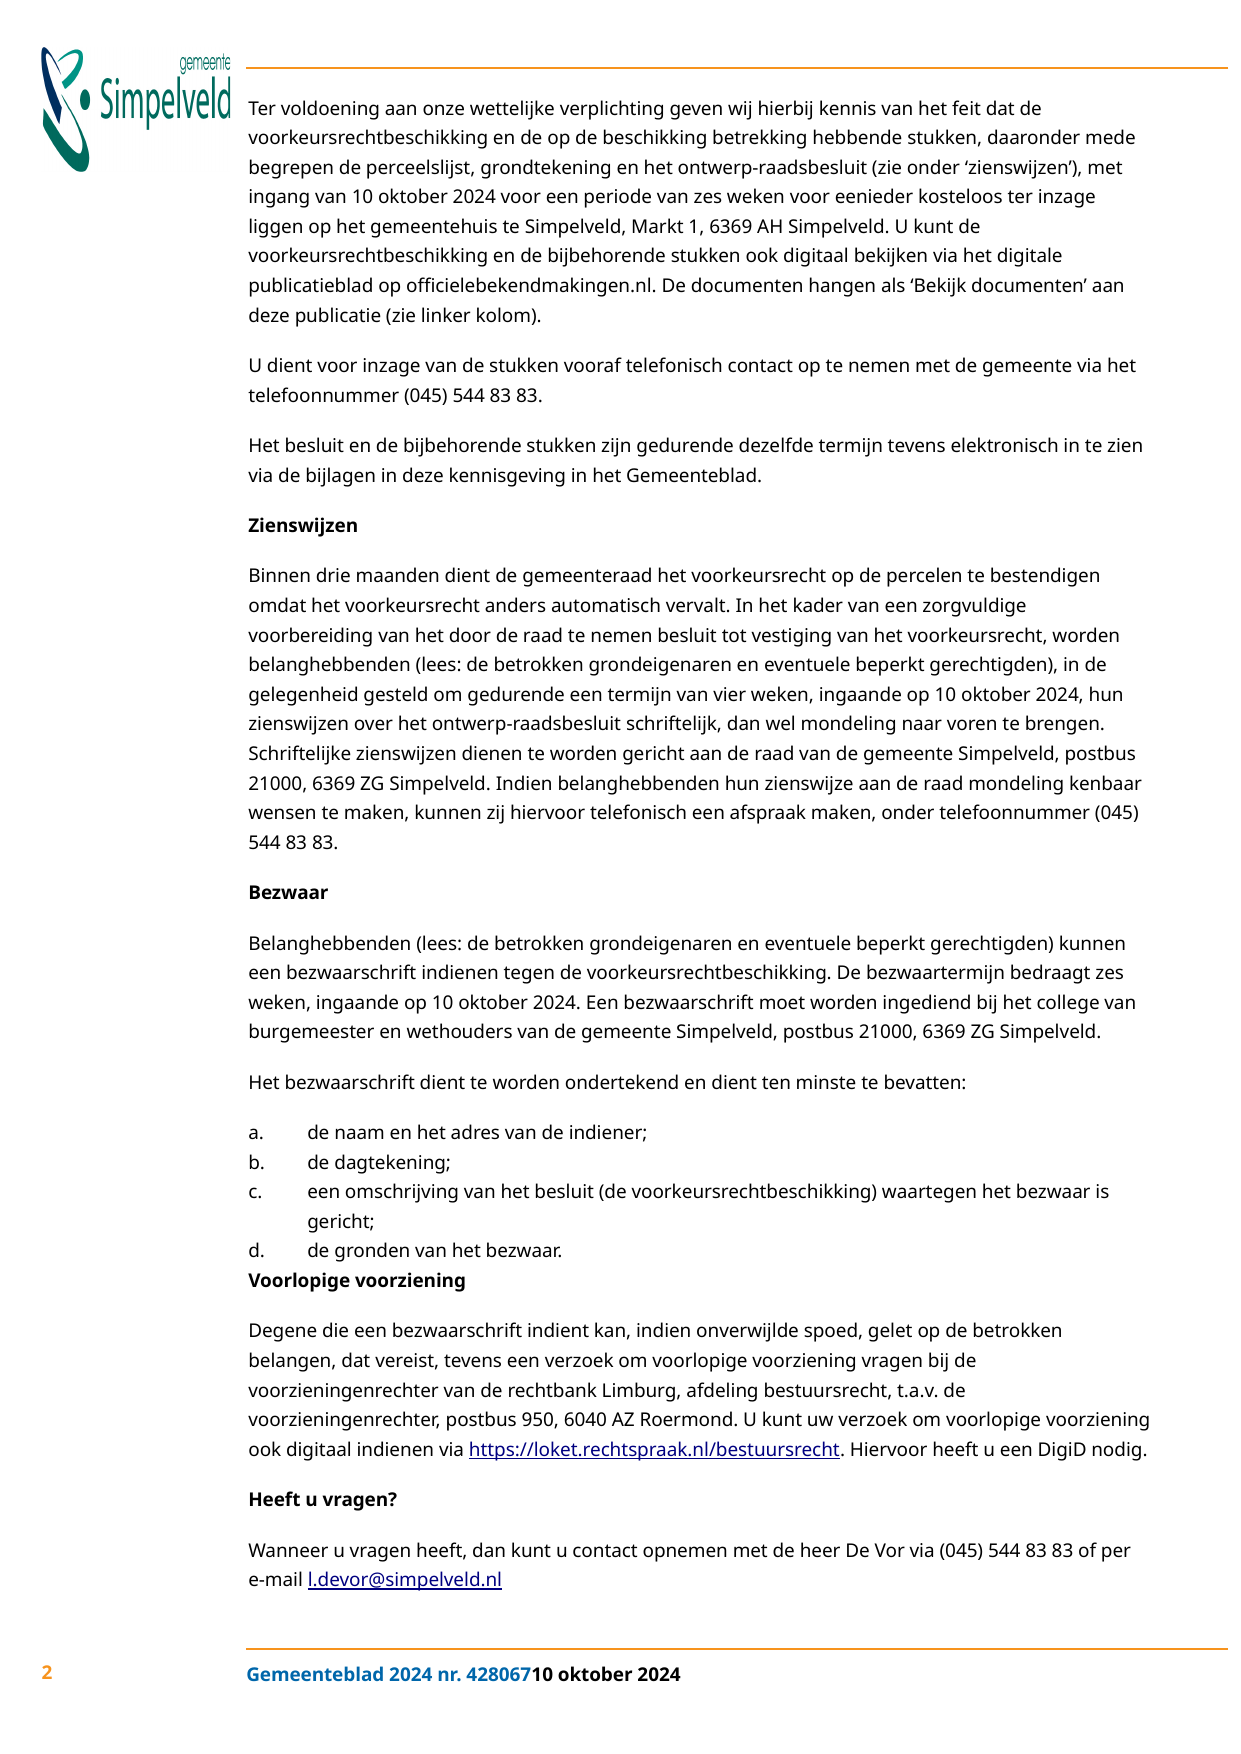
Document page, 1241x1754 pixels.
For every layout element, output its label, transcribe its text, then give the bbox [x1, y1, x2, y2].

list de dagtekening; [248, 1149, 1152, 1175]
picture [41, 47, 231, 172]
list een omschrijving van het besluit (de voorkeursrechtbeschikking) waartegen het bezwaar is gericht; [248, 1178, 1152, 1234]
text Zienswijzen [248, 512, 1152, 538]
text Bezwaar [248, 879, 1152, 905]
text Degene die een bezwaarschrift indient kan, indien onverwijlde spoed, gelet op de betrokken belangen, dat vereist, tevens een verzoek om voorlopige voorziening vragen bij de voorzieningenrechter van de rechtbank Limburg, afdeling bestuursrecht, t.a.v. de voorzieningenrechter, postbus 950, 6040 AZ Roermond. U kunt uw verzoek om voorlopige voorziening ook digitaal indienen via https://loket.rechtspraak.nl/bestuursrecht. Hiervoor heeft u een DigiD nodig. [248, 1318, 1152, 1462]
list de naam en het adres van de indiener; [248, 1119, 1152, 1145]
list de gronden van het bezwaar. [248, 1238, 1152, 1263]
text Wanneer u vragen heeft, dan kunt u contact opnemen met de heer De Vor via (045) 544 83 83 of per e-mail l.devor@simpelveld.nl [248, 1537, 1152, 1592]
text U dient voor inzage van de stukken vooraf telefonisch contact op te nemen met de gemeente via het telefoonnummer (045) 544 83 83. [248, 352, 1152, 408]
text Heeft u vragen? [248, 1486, 1152, 1512]
text Het bezwaarschrift dient te worden ondertekend en dient ten minste te bevatten: [248, 1069, 1152, 1095]
text Het besluit en de bijbehorende stukken zijn gedurende dezelfde termijn tevens elektronisch in te zien via de bijlagen in deze kennisgeving in het Gemeenteblad. [248, 432, 1152, 488]
text Voorlopige voorziening [248, 1267, 1152, 1293]
text Belanghebbenden (lees: de betrokken grondeigenaren en eventuele beperkt gerechtigden) kunnen een bezwaarschrift indienen tegen de voorkeursrechtbeschikking. De bezwaartermijn bedraagt zes weken, ingaande op 10 oktober 2024. Een bezwaarschrift moet worden ingediend bij het college van burgemeester en wethouders van de gemeente Simpelveld, postbus 21000, 6369 ZG Simpelveld. [248, 930, 1152, 1044]
text Binnen drie maanden dient de gemeenteraad het voorkeursrecht op de percelen te bestendigen omdat het voorkeursrecht anders automatisch vervalt. In het kader van een zorgvuldige voorbereiding van het door de raad te nemen besluit tot vestiging van het voorkeursrecht, worden belanghebbenden (lees: de betrokken grondeigenaren en eventuele beperkt gerechtigden), in de gelegenheid gesteld om gedurende een termijn van vier weken, ingaande op 10 oktober 2024, hun zienswijzen over het ontwerp-raadsbesluit schriftelijk, dan wel mondeling naar voren te brengen. Schriftelijke zienswijzen dienen te worden gericht aan de raad van de gemeente Simpelveld, postbus 21000, 6369 ZG Simpelveld. Indien belanghebbenden hun zienswijze aan de raad mondeling kenbaar wensen te maken, kunnen zij hiervoor telefonisch een afspraak maken, onder telefoonnummer (045) 544 83 83. [248, 563, 1152, 855]
text Ter voldoening aan onze wettelijke verplichting geven wij hierbij kennis van het feit dat de voorkeursrechtbeschikking en de op de beschikking betrekking hebbende stukken, daaronder mede begrepen de perceelslijst, grondtekening en het ontwerp-raadsbesluit (zie onder ‘zienswijzen’), met ingang van 10 oktober 2024 voor een periode van zes weken voor eenieder kosteloos ter inzage liggen op het gemeentehuis te Simpelveld, Markt 1, 6369 AH Simpelveld. U kunt de voorkeursrechtbeschikking en de bijbehorende stukken ook digitaal bekijken via het digitale publicatieblad op officielebekendmakingen.nl. De documenten hangen als ‘Bekijk documenten’ aan deze publicatie (zie linker kolom). [248, 95, 1152, 328]
